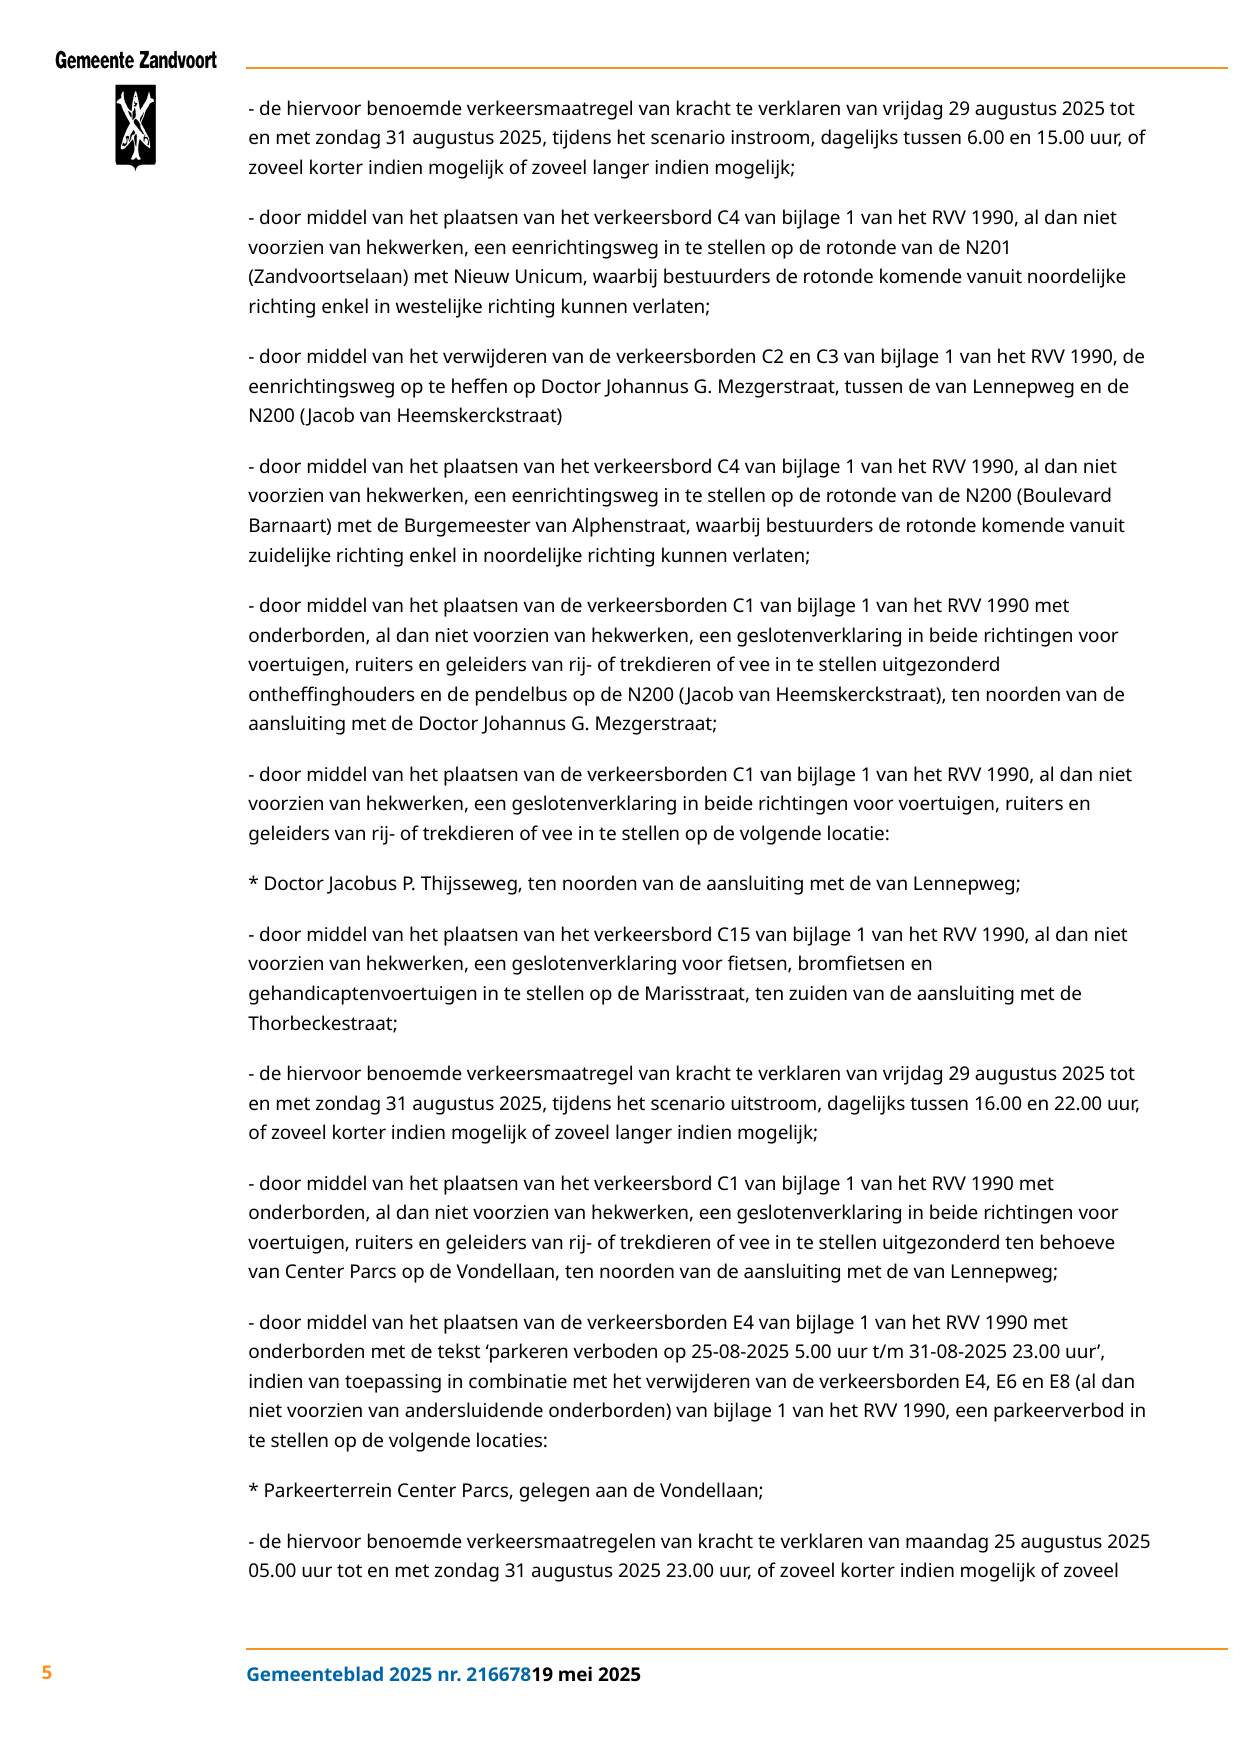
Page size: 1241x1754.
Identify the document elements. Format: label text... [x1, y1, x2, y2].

text - de hiervoor benoemde verkeersmaatregel van kracht te verklaren van vrijdag 29 augustus 2025 tot en met zondag 31 augustus 2025, tijdens het scenario instroom, dagelijks tussen 6.00 en 15.00 uur, of zoveel korter indien mogelijk of zoveel langer indien mogelijk; [248, 95, 1152, 180]
text - door middel van het plaatsen van de verkeersborden C1 van bijlage 1 van het RVV 1990, al dan niet voorzien van hekwerken, een geslotenverklaring in beide richtingen voor voertuigen, ruiters en geleiders van rij- of trekdieren of vee in te stellen op de volgende locatie: [248, 761, 1152, 846]
text - door middel van het plaatsen van het verkeersbord C4 van bijlage 1 van het RVV 1990, al dan niet voorzien van hekwerken, een eenrichtingsweg in te stellen op de rotonde van de N201 (Zandvoortselaan) met Nieuw Unicum, waarbij bestuurders de rotonde komende vanuit noordelijke richting enkel in westelijke richting kunnen verlaten; [248, 204, 1152, 319]
text - de hiervoor benoemde verkeersmaatregel van kracht te verklaren van vrijdag 29 augustus 2025 tot en met zondag 31 augustus 2025, tijdens het scenario uitstroom, dagelijks tussen 16.00 en 22.00 uur, of zoveel korter indien mogelijk of zoveel langer indien mogelijk; [248, 1060, 1152, 1145]
text - door middel van het plaatsen van de verkeersborden E4 van bijlage 1 van het RVV 1990 met onderborden met de tekst ‘parkeren verboden op 25-08-2025 5.00 uur t/m 31-08-2025 23.00 uur’, indien van toepassing in combinatie met het verwijderen van de verkeersborden E4, E6 en E8 (al dan niet voorzien van andersluidende onderborden) van bijlage 1 van het RVV 1990, een parkeerverbod in te stellen op de volgende locaties: [248, 1309, 1152, 1453]
text - door middel van het plaatsen van de verkeersborden C1 van bijlage 1 van het RVV 1990 met onderborden, al dan niet voorzien van hekwerken, een geslotenverklaring in beide richtingen voor voertuigen, ruiters en geleiders van rij- of trekdieren of vee in te stellen uitgezonderd ontheffinghouders en de pendelbus op de N200 (Jacob van Heemskerckstraat), ten noorden van de aansluiting met de Doctor Johannus G. Mezgerstraat; [248, 592, 1152, 736]
text - door middel van het plaatsen van het verkeersbord C4 van bijlage 1 van het RVV 1990, al dan niet voorzien van hekwerken, een eenrichtingsweg in te stellen op de rotonde van de N200 (Boulevard Barnaart) met de Burgemeester van Alphenstraat, waarbij bestuurders de rotonde komende vanuit zuidelijke richting enkel in noordelijke richting kunnen verlaten; [248, 453, 1152, 568]
text - door middel van het verwijderen van de verkeersborden C2 en C3 van bijlage 1 van het RVV 1990, de eenrichtingsweg op te heffen op Doctor Johannus G. Mezgerstraat, tussen de van Lennepweg en de N200 (Jacob van Heemskerckstraat) [248, 343, 1152, 428]
text * Parkeerterrein Center Parcs, gelegen aan de Vondellaan; [248, 1478, 1152, 1503]
text - de hiervoor benoemde verkeersmaatregelen van kracht te verklaren van maandag 25 augustus 2025 05.00 uur tot en met zondag 31 augustus 2025 23.00 uur, of zoveel korter indien mogelijk of zoveel [248, 1528, 1152, 1583]
text - door middel van het plaatsen van het verkeersbord C15 van bijlage 1 van het RVV 1990, al dan niet voorzien van hekwerken, een geslotenverklaring voor fietsen, bromfietsen en gehandicaptenvoertuigen in te stellen op de Marisstraat, ten zuiden van de aansluiting met de Thorbeckestraat; [248, 921, 1152, 1036]
text * Doctor Jacobus P. Thijsseweg, ten noorden van de aansluiting met de van Lennepweg; [248, 871, 1152, 896]
picture [41, 47, 231, 172]
text - door middel van het plaatsen van het verkeersbord C1 van bijlage 1 van het RVV 1990 met onderborden, al dan niet voorzien van hekwerken, een geslotenverklaring in beide richtingen voor voertuigen, ruiters en geleiders van rij- of trekdieren of vee in te stellen uitgezonderd ten behoeve van Center Parcs op de Vondellaan, ten noorden van de aansluiting met de van Lennepweg; [248, 1170, 1152, 1284]
